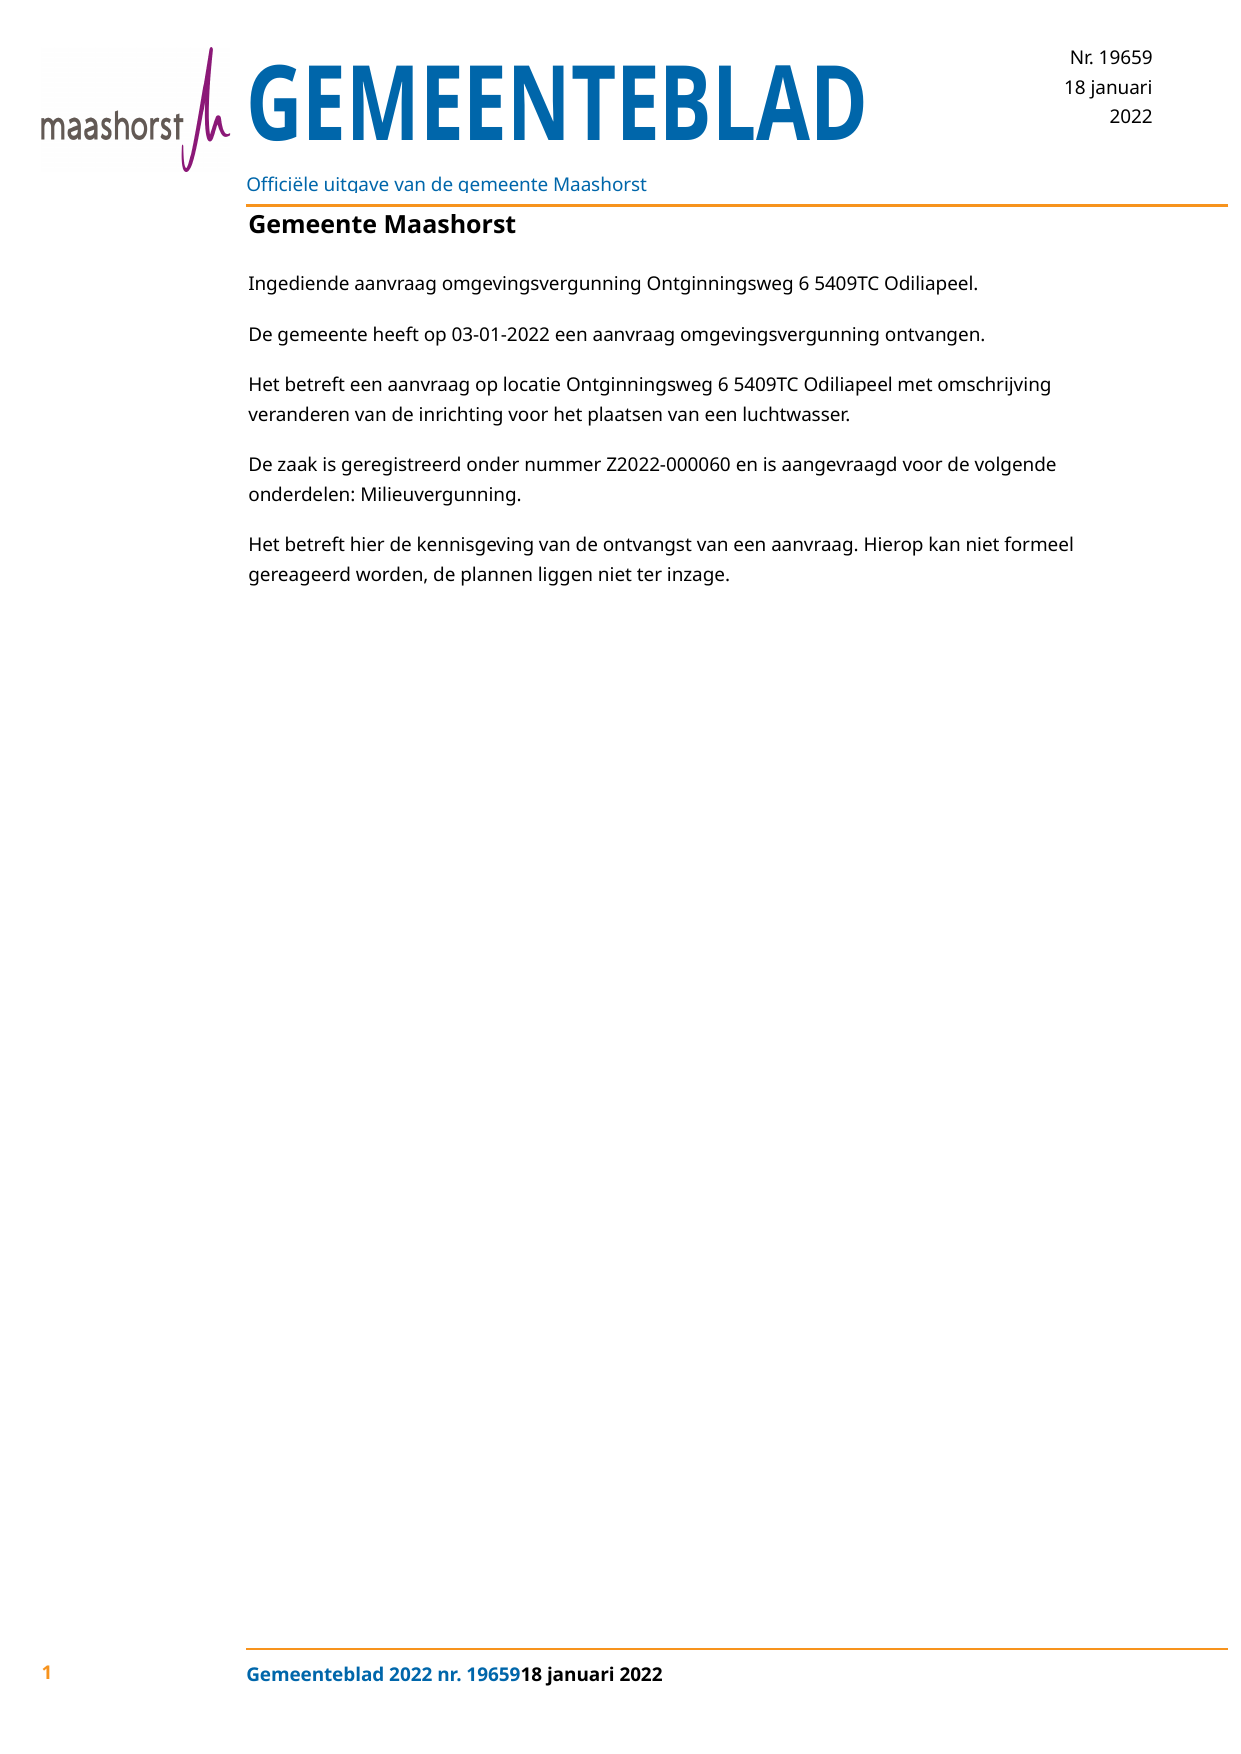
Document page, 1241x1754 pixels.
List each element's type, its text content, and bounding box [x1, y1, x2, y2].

text Ingediende aanvraag omgevingsvergunning Ontginningsweg 6 5409TC Odiliapeel. [248, 270, 1152, 296]
picture [41, 47, 231, 172]
text Gemeente Maashorst [248, 207, 1152, 241]
text De zaak is geregistreerd onder nummer Z2022-000060 en is aangevraagd voor de volgende onderdelen: Milieuvergunning. [248, 451, 1152, 506]
text De gemeente heeft op 03-01-2022 een aanvraag omgevingsvergunning ontvangen. [248, 321, 1152, 346]
text Het betreft een aanvraag op locatie Ontginningsweg 6 5409TC Odiliapeel met omschrijving veranderen van de inrichting voor het plaatsen van een luchtwasser. [248, 371, 1152, 426]
text Het betreft hier de kennisgeving van de ontvangst van een aanvraag. Hierop kan niet formeel gereageerd worden, de plannen liggen niet ter inzage. [248, 531, 1152, 586]
